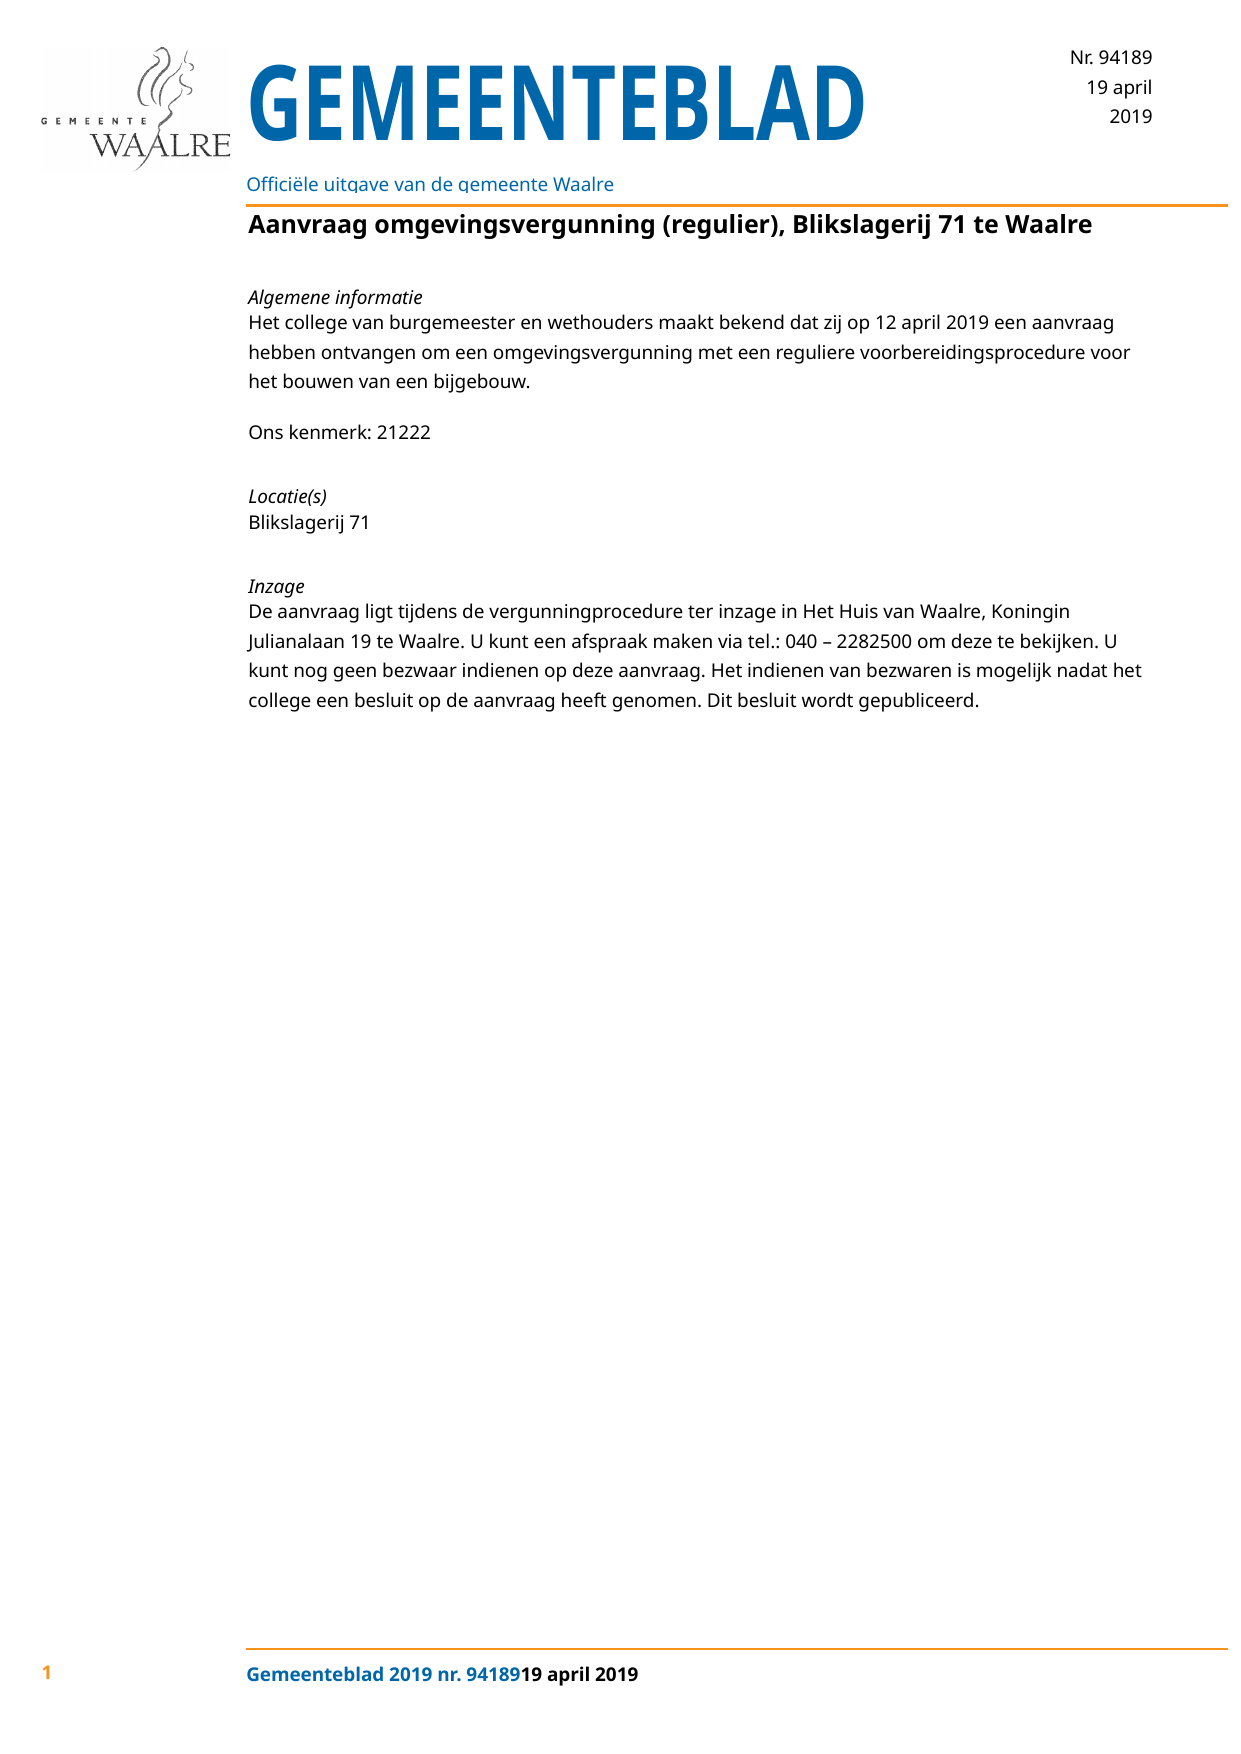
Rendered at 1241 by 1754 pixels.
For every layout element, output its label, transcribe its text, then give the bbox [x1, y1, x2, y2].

picture [41, 47, 231, 172]
text Algemene informatie [248, 284, 1152, 309]
text Ons kenmerk: 21222 [248, 419, 1152, 445]
text Het college van burgemeester en wethouders maakt bekend dat zij op 12 april 2019 een aanvraag hebben ontvangen om een omgevingsvergunning met een reguliere voorbereidingsprocedure voor het bouwen van een bijgebouw. [248, 309, 1152, 394]
text De aanvraag ligt tijdens de vergunningprocedure ter inzage in Het Huis van Waalre, Koningin Julianalaan 19 te Waalre. U kunt een afspraak maken via tel.: 040 – 2282500 om deze te bekijken. U kunt nog geen bezwaar indienen op deze aanvraag. Het indienen van bezwaren is mogelijk nadat het college een besluit op de aanvraag heeft genomen. Dit besluit wordt gepubliceerd. [248, 598, 1152, 713]
text Inzage [248, 573, 1152, 598]
text Aanvraag omgevingsvergunning (regulier), Blikslagerij 71 te Waalre [248, 207, 1152, 241]
text Locatie(s) [248, 483, 1152, 509]
text Blikslagerij 71 [248, 509, 1152, 534]
